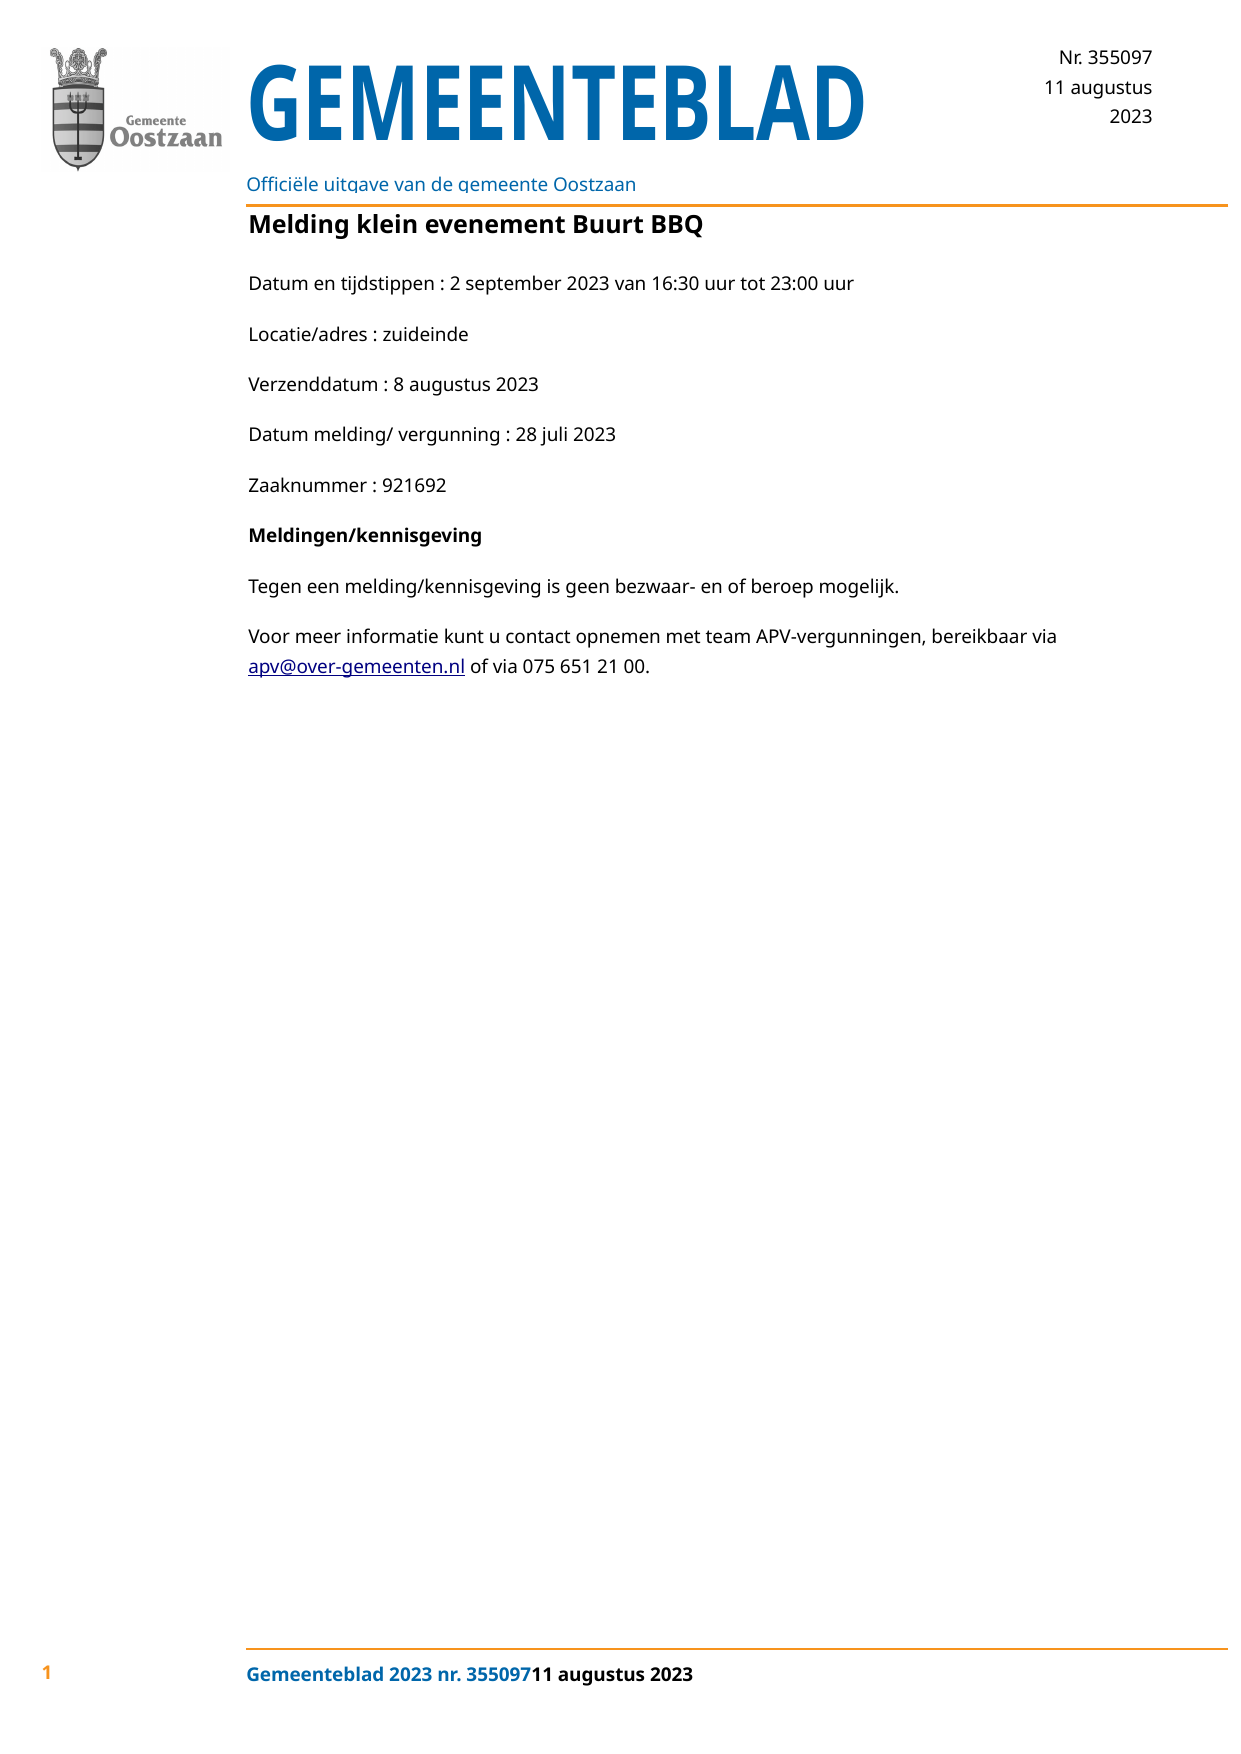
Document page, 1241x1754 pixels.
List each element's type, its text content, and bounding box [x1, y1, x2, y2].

text Verzenddatum : 8 augustus 2023 [248, 371, 1152, 397]
text Datum melding/ vergunning : 28 juli 2023 [248, 422, 1152, 447]
text Tegen een melding/kennisgeving is geen bezwaar- en of beroep mogelijk. [248, 573, 1152, 598]
text Datum en tijdstippen : 2 september 2023 van 16:30 uur tot 23:00 uur [248, 270, 1152, 296]
text Zaaknummer : 921692 [248, 472, 1152, 498]
text Voor meer informatie kunt u contact opnemen met team APV-vergunningen, bereikbaar via apv@over-gemeenten.nl of via 075 651 21 00. [248, 623, 1152, 678]
text Melding klein evenement Buurt BBQ [248, 207, 1152, 241]
text Locatie/adres : zuideinde [248, 321, 1152, 346]
text Meldingen/kennisgeving [248, 522, 1152, 548]
picture [41, 47, 231, 172]
